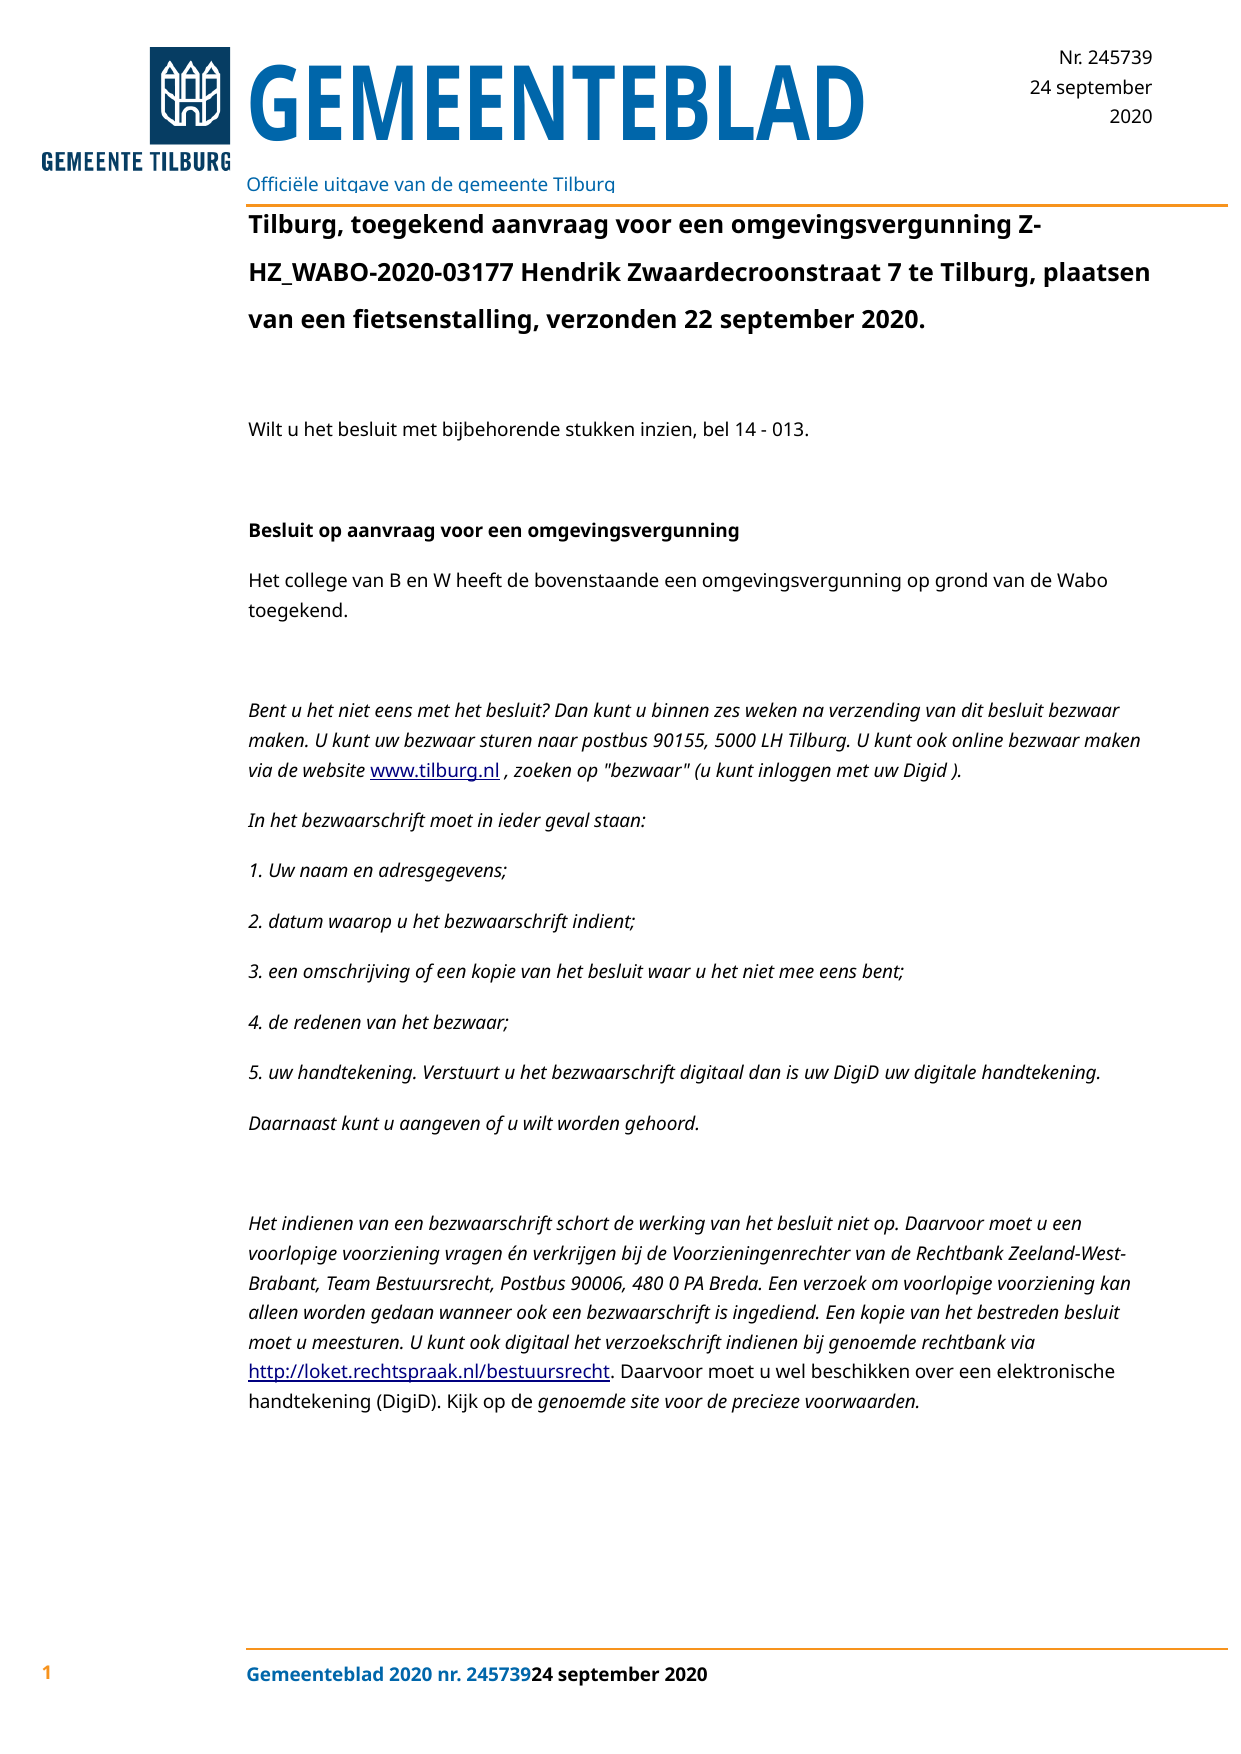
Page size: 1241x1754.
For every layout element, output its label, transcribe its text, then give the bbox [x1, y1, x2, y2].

text Het indienen van een bezwaarschrift schort de werking van het besluit niet op. Daarvoor moet u een voorlopige voorziening vragen én verkrijgen bij de Voorzieningenrechter van de Rechtbank Zeeland-West-Brabant, Team Bestuursrecht, Postbus 90006, 480 0 PA Breda. Een verzoek om voorlopige voorziening kan alleen worden gedaan wanneer ook een bezwaarschrift is ingediend. Een kopie van het bestreden besluit moet u meesturen. U kunt ook digitaal het verzoekschrift indienen bij genoemde rechtbank via http://loket.rechtspraak.nl/bestuursrecht. Daarvoor moet u wel beschikken over een elektronische handtekening (DigiD). Kijk op de genoemde site voor de precieze voorwaarden. [248, 1211, 1152, 1414]
picture [41, 47, 231, 172]
text Besluit op aanvraag voor een omgevingsvergunning [248, 517, 1152, 542]
text 4. de redenen van het bezwaar; [248, 1009, 1152, 1034]
text Daarnaast kunt u aangeven of u wilt worden gehoord. [248, 1110, 1152, 1135]
text Bent u het niet eens met het besluit? Dan kunt u binnen zes weken na verzending van dit besluit bezwaar maken. U kunt uw bezwaar sturen naar postbus 90155, 5000 LH Tilburg. U kunt ook online bezwaar maken via de website www.tilburg.nl , zoeken op "bezwaar" (u kunt inloggen met uw Digid ). [248, 698, 1152, 782]
text Tilburg, toegekend aanvraag voor een omgevingsvergunning Z-HZ_WABO-2020-03177 Hendrik Zwaardecroonstraat 7 te Tilburg, plaatsen van een fietsenstalling, verzonden 22 september 2020. [248, 207, 1152, 336]
text Het college van B en W heeft de bovenstaande een omgevingsvergunning op grond van de Wabo toegekend. [248, 567, 1152, 622]
text 3. een omschrijving of een kopie van het besluit waar u het niet mee eens bent; [248, 958, 1152, 984]
text 1. Uw naam en adresgegevens; [248, 858, 1152, 883]
text 5. uw handtekening. Verstuurt u het bezwaarschrift digitaal dan is uw DigiD uw digitale handtekening. [248, 1059, 1152, 1085]
text In het bezwaarschrift moet in ieder geval staan: [248, 807, 1152, 833]
text 2. datum waarop u het bezwaarschrift indient; [248, 908, 1152, 934]
text Wilt u het besluit met bijbehorende stukken inzien, bel 14 - 013. [248, 416, 1152, 442]
